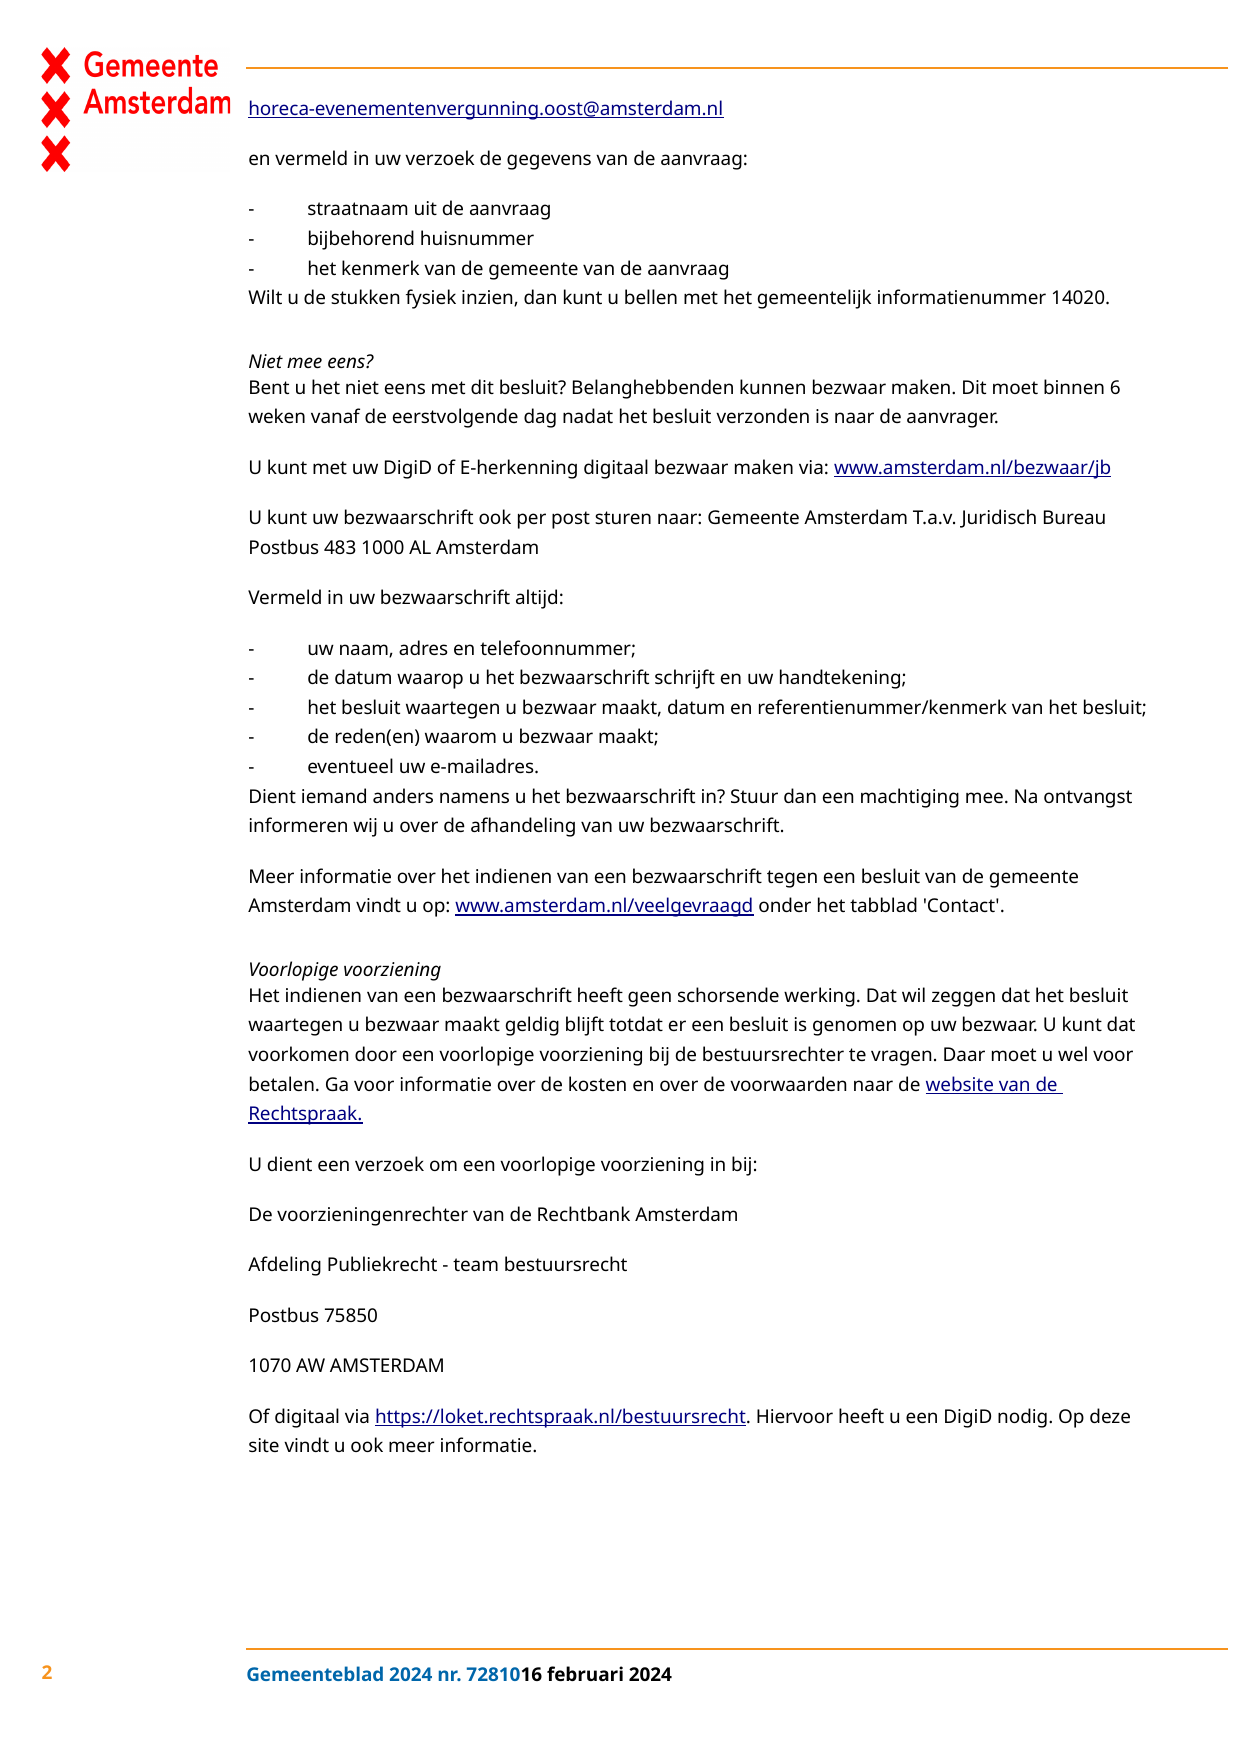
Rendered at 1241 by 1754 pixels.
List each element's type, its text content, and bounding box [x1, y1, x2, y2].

list straatnaam uit de aanvraag [248, 196, 1152, 221]
text en vermeld in uw verzoek de gegevens van de aanvraag: [248, 145, 1152, 171]
text horeca-evenementenvergunning.oost@amsterdam.nl [248, 95, 1152, 121]
text Bent u het niet eens met dit besluit? Belanghebbenden kunnen bezwaar maken. Dit moet binnen 6 weken vanaf de eerstvolgende dag nadat het besluit verzonden is naar de aanvrager. [248, 374, 1152, 429]
text Postbus 75850 [248, 1302, 1152, 1328]
text Of digitaal via https://loket.rechtspraak.nl/bestuursrecht. Hiervoor heeft u een DigiD nodig. Op deze site vindt u ook meer informatie. [248, 1403, 1152, 1458]
text Vermeld in uw bezwaarschrift altijd: [248, 584, 1152, 610]
list bijbehorend huisnummer [248, 225, 1152, 251]
text De voorzieningenrechter van de Rechtbank Amsterdam [248, 1201, 1152, 1227]
text Wilt u de stukken fysiek inzien, dan kunt u bellen met het gemeentelijk informatienummer 14020. [248, 284, 1152, 310]
list de datum waarop u het bezwaarschrift schrijft en uw handtekening; [248, 664, 1152, 690]
picture [41, 47, 231, 172]
text Het indienen van een bezwaarschrift heeft geen schorsende werking. Dat wil zeggen dat het besluit waartegen u bezwaar maakt geldig blijft totdat er een besluit is genomen op uw bezwaar. U kunt dat voorkomen door een voorlopige voorziening bij de bestuursrechter te vragen. Daar moet u wel voor betalen. Ga voor informatie over de kosten en over de voorwaarden naar de website van de Rechtspraak. [248, 982, 1152, 1126]
list het besluit waartegen u bezwaar maakt, datum en referentienummer/kenmerk van het besluit; [248, 694, 1152, 720]
list de reden(en) waarom u bezwaar maakt; [248, 724, 1152, 749]
text 1070 AW AMSTERDAM [248, 1352, 1152, 1378]
text Dient iemand anders namens u het bezwaarschrift in? Stuur dan een machtiging mee. Na ontvangst informeren wij u over de afhandeling van uw bezwaarschrift. [248, 783, 1152, 838]
text Voorlopige voorziening [248, 956, 1152, 982]
text U dient een verzoek om een voorlopige voorziening in bij: [248, 1151, 1152, 1177]
list uw naam, adres en telefoonnummer; [248, 635, 1152, 661]
text Meer informatie over het indienen van een bezwaarschrift tegen een besluit van de gemeente Amsterdam vindt u op: www.amsterdam.nl/veelgevraagd onder het tabblad 'Contact'. [248, 863, 1152, 918]
text U kunt met uw DigiD of E-herkenning digitaal bezwaar maken via: www.amsterdam.nl/bezwaar/jb [248, 454, 1152, 480]
list het kenmerk van de gemeente van de aanvraag [248, 255, 1152, 281]
text U kunt uw bezwaarschrift ook per post sturen naar: Gemeente Amsterdam T.a.v. Juridisch Bureau Postbus 483 1000 AL Amsterdam [248, 504, 1152, 560]
text Afdeling Publiekrecht - team bestuursrecht [248, 1252, 1152, 1277]
text Niet mee eens? [248, 348, 1152, 374]
list eventueel uw e-mailadres. [248, 753, 1152, 779]
